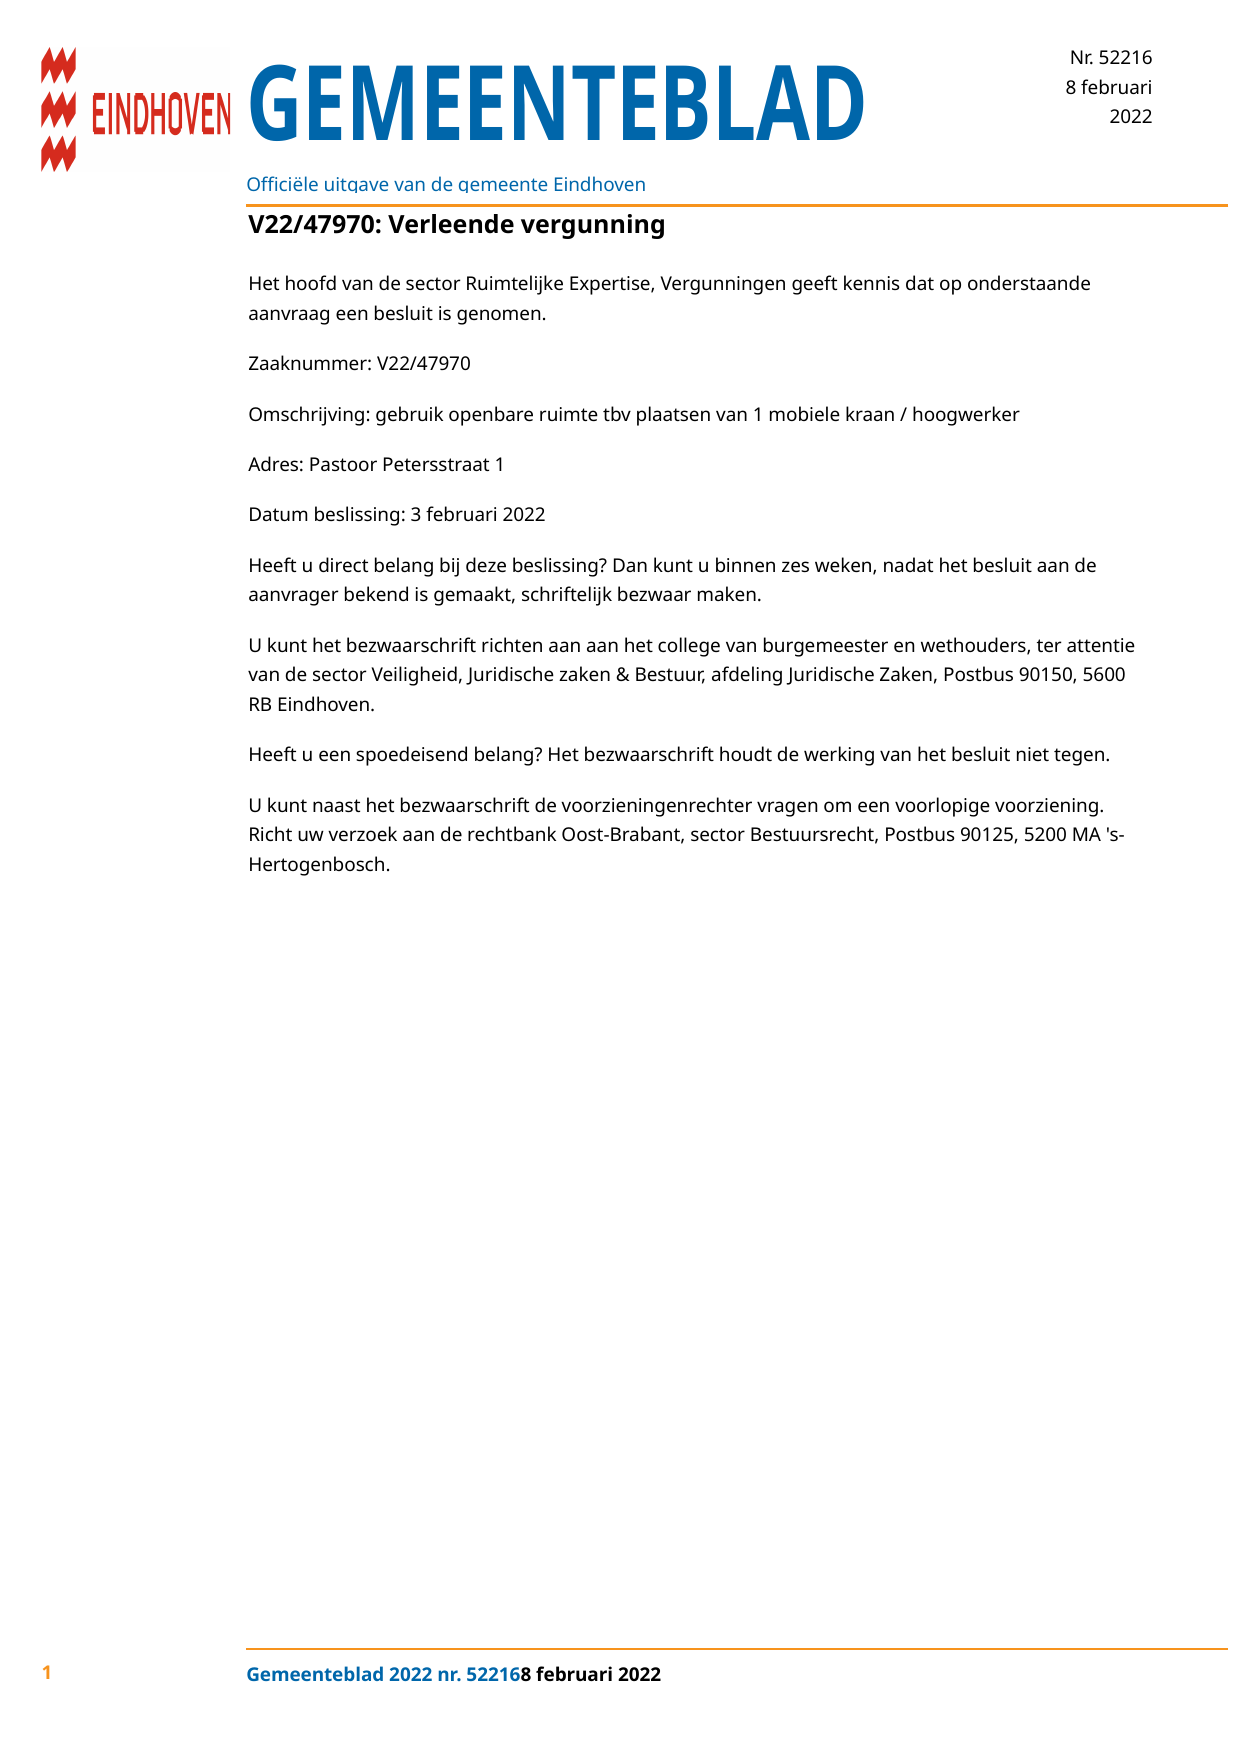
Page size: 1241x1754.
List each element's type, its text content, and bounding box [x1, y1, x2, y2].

text U kunt naast het bezwaarschrift de voorzieningenrechter vragen om een voorlopige voorziening. Richt uw verzoek aan de rechtbank Oost-Brabant, sector Bestuursrecht, Postbus 90125, 5200 MA 's-Hertogenbosch. [248, 792, 1152, 877]
text Datum beslissing: 3 februari 2022 [248, 502, 1152, 527]
text Omschrijving: gebruik openbare ruimte tbv plaatsen van 1 mobiele kraan / hoogwerker [248, 401, 1152, 426]
text V22/47970: Verleende vergunning [248, 207, 1152, 241]
text Heeft u een spoedeisend belang? Het bezwaarschrift houdt de werking van het besluit niet tegen. [248, 742, 1152, 767]
text U kunt het bezwaarschrift richten aan aan het college van burgemeester en wethouders, ter attentie van de sector Veiligheid, Juridische zaken & Bestuur, afdeling Juridische Zaken, Postbus 90150, 5600 RB Eindhoven. [248, 632, 1152, 717]
text Adres: Pastoor Petersstraat 1 [248, 451, 1152, 477]
text Zaaknummer: V22/47970 [248, 350, 1152, 376]
text Het hoofd van de sector Ruimtelijke Expertise, Vergunningen geeft kennis dat op onderstaande aanvraag een besluit is genomen. [248, 270, 1152, 326]
picture [41, 47, 231, 172]
text Heeft u direct belang bij deze beslissing? Dan kunt u binnen zes weken, nadat het besluit aan de aanvrager bekend is gemaakt, schriftelijk bezwaar maken. [248, 552, 1152, 607]
